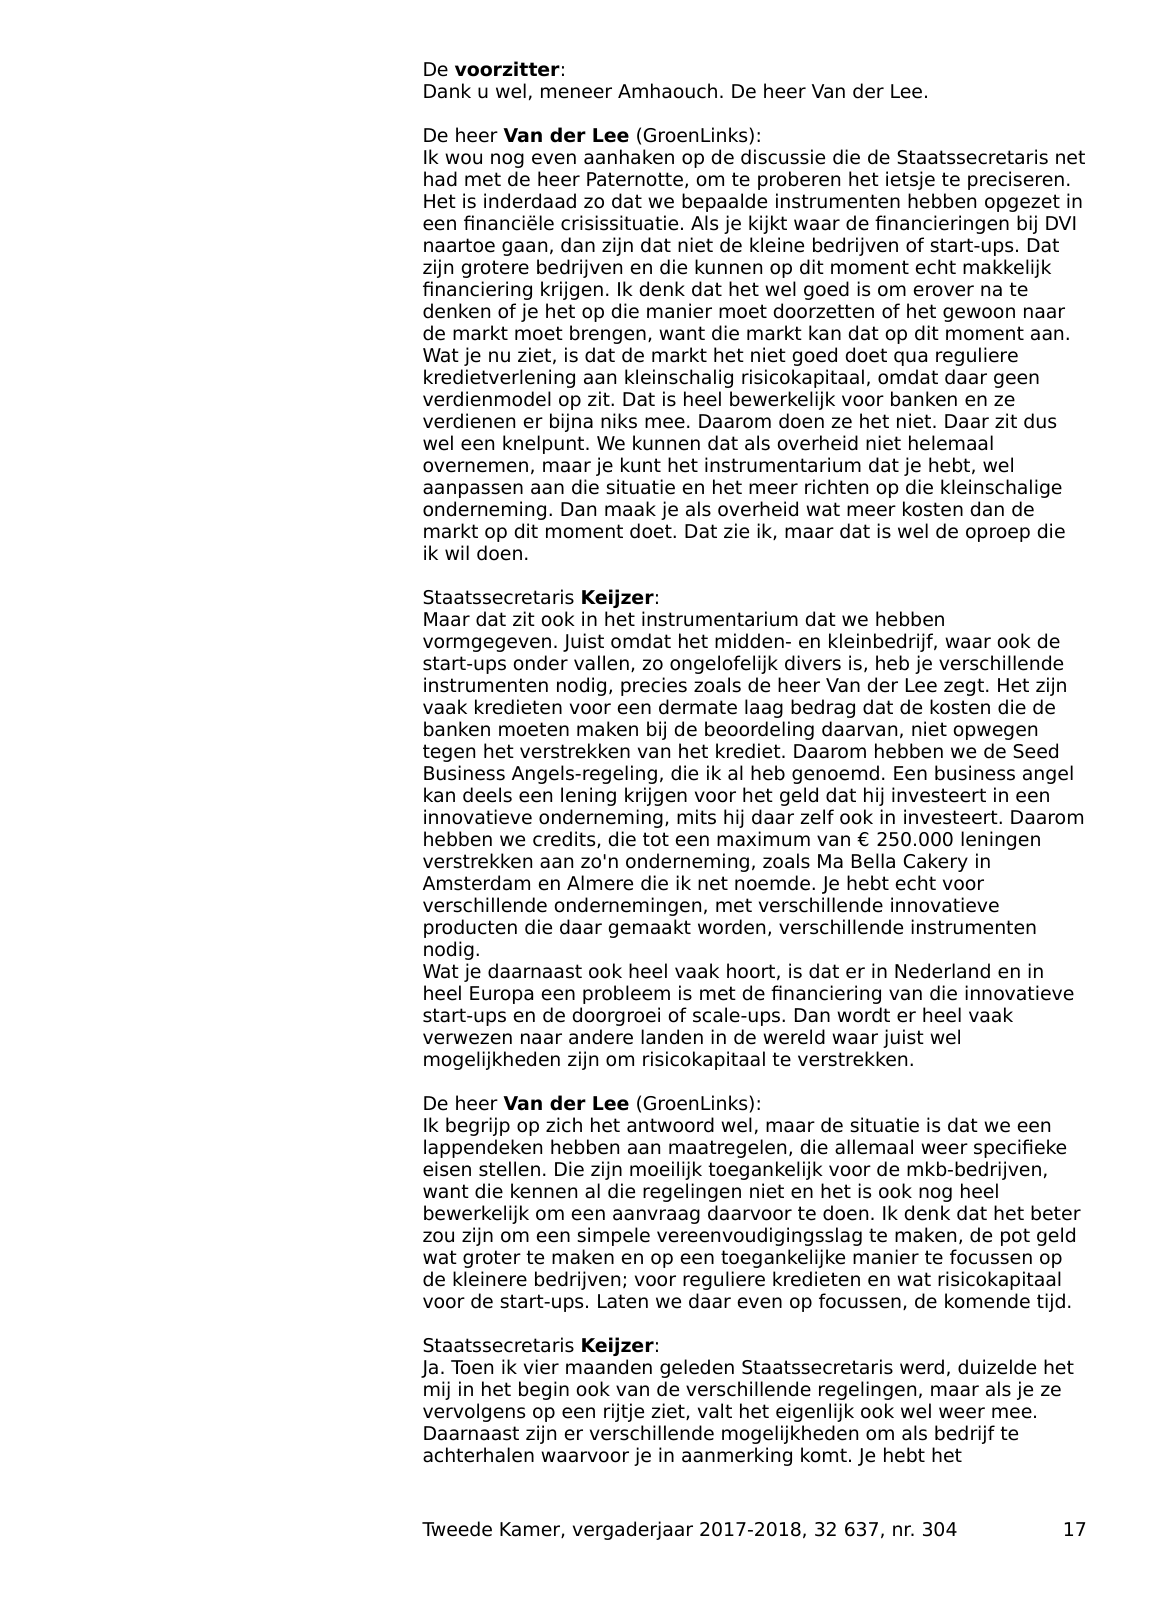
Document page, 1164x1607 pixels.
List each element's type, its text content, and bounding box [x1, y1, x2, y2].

text Dank u wel, meneer Amhaouch. De heer Van der Lee. [422, 81, 1087, 103]
text Ik wou nog even aanhaken op de discussie die de Staatssecretaris net had met de heer Paternotte, om te proberen het ietsje te preciseren. Het is inderdaad zo dat we bepaalde instrumenten hebben opgezet in een financiële crisissituatie. Als je kijkt waar de financieringen bij DVI naartoe gaan, dan zijn dat niet de kleine bedrijven of start-ups. Dat zijn grotere bedrijven en die kunnen op dit moment echt makkelijk financiering krijgen. Ik denk dat het wel goed is om erover na te denken of je het op die manier moet doorzetten of het gewoon naar de markt moet brengen, want die markt kan dat op dit moment aan. Wat je nu ziet, is dat de markt het niet goed doet qua reguliere kredietverlening aan kleinschalig risicokapitaal, omdat daar geen verdienmodel op zit. Dat is heel bewerkelijk voor banken en ze verdienen er bijna niks mee. Daarom doen ze het niet. Daar zit dus wel een knelpunt. We kunnen dat als overheid niet helemaal overnemen, maar je kunt het instrumentarium dat je hebt, wel aanpassen aan die situatie en het meer richten op die kleinschalige onderneming. Dan maak je als overheid wat meer kosten dan de markt op dit moment doet. Dat zie ik, maar dat is wel de oproep die ik wil doen. [422, 147, 1087, 565]
text De voorzitter: [422, 59, 1087, 81]
text Ik begrijp op zich het antwoord wel, maar de situatie is dat we een lappendeken hebben aan maatregelen, die allemaal weer specifieke eisen stellen. Die zijn moeilijk toegankelijk voor de mkb-bedrijven, want die kennen al die regelingen niet en het is ook nog heel bewerkelijk om een aanvraag daarvoor te doen. Ik denk dat het beter zou zijn om een simpele vereenvoudigingsslag te maken, de pot geld wat groter te maken en op een toegankelijke manier te focussen op de kleinere bedrijven; voor reguliere kredieten en wat risicokapitaal voor de start-ups. Laten we daar even op focussen, de komende tijd. [422, 1115, 1087, 1312]
text Staatssecretaris Keijzer: [422, 587, 1087, 609]
text Maar dat zit ook in het instrumentarium dat we hebben vormgegeven. Juist omdat het midden- en kleinbedrijf, waar ook de start-ups onder vallen, zo ongelofelijk divers is, heb je verschillende instrumenten nodig, precies zoals de heer Van der Lee zegt. Het zijn vaak kredieten voor een dermate laag bedrag dat de kosten die de banken moeten maken bij de beoordeling daarvan, niet opwegen tegen het verstrekken van het krediet. Daarom hebben we de Seed Business Angels-regeling, die ik al heb genoemd. Een business angel kan deels een lening krijgen voor het geld dat hij investeert in een innovatieve onderneming, mits hij daar zelf ook in investeert. Daarom hebben we credits, die tot een maximum van € 250.000 leningen verstrekken aan zo'n onderneming, zoals Ma Bella Cakery in Amsterdam en Almere die ik net noemde. Je hebt echt voor verschillende ondernemingen, met verschillende innovatieve producten die daar gemaakt worden, verschillende instrumenten nodig. [422, 609, 1087, 961]
text Ja. Toen ik vier maanden geleden Staatssecretaris werd, duizelde het mij in het begin ook van de verschillende regelingen, maar als je ze vervolgens op een rijtje ziet, valt het eigenlijk ook wel weer mee. Daarnaast zijn er verschillende mogelijkheden om als bedrijf te achterhalen waarvoor je in aanmerking komt. Je hebt het [422, 1357, 1087, 1467]
text Staatssecretaris Keijzer: [422, 1335, 1087, 1357]
text De heer Van der Lee (GroenLinks): [422, 1093, 1087, 1115]
text Wat je daarnaast ook heel vaak hoort, is dat er in Nederland en in heel Europa een probleem is met de financiering van die innovatieve start-ups en de doorgroei of scale-ups. Dan wordt er heel vaak verwezen naar andere landen in de wereld waar juist wel mogelijkheden zijn om risicokapitaal te verstrekken. [422, 961, 1087, 1071]
text De heer Van der Lee (GroenLinks): [422, 125, 1087, 147]
